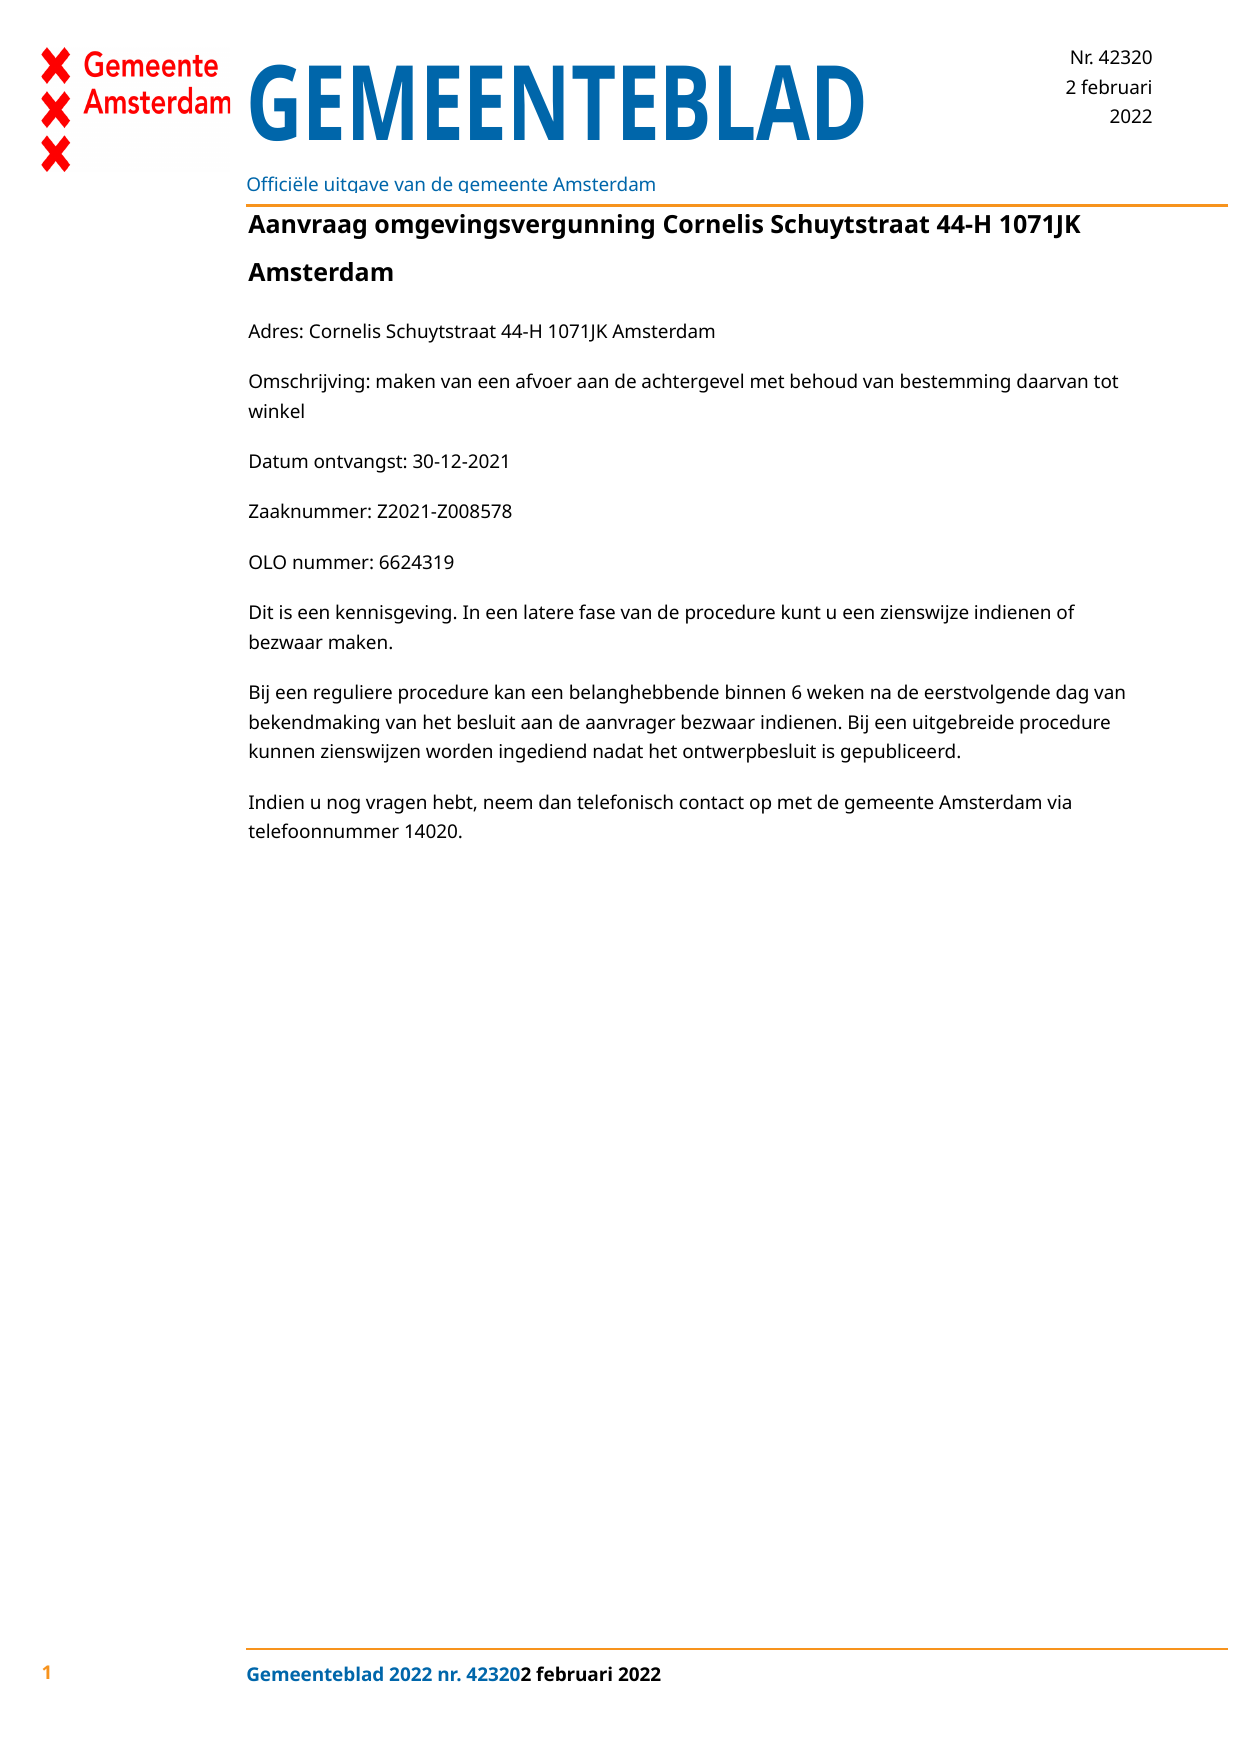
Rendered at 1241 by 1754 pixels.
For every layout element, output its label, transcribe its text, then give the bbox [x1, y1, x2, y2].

text Omschrijving: maken van een afvoer aan de achtergevel met behoud van bestemming daarvan tot winkel [248, 368, 1152, 424]
text Adres: Cornelis Schuytstraat 44-H 1071JK Amsterdam [248, 318, 1152, 344]
picture [41, 47, 231, 172]
text Aanvraag omgevingsvergunning Cornelis Schuytstraat 44-H 1071JK Amsterdam [248, 207, 1152, 288]
text Indien u nog vragen hebt, neem dan telefonisch contact op met de gemeente Amsterdam via telefoonnummer 14020. [248, 789, 1152, 844]
text Bij een reguliere procedure kan een belanghebbende binnen 6 weken na de eerstvolgende dag van bekendmaking van het besluit aan de aanvrager bezwaar indienen. Bij een uitgebreide procedure kunnen zienswijzen worden ingediend nadat het ontwerpbesluit is gepubliceerd. [248, 679, 1152, 764]
text Dit is een kennisgeving. In een latere fase van de procedure kunt u een zienswijze indienen of bezwaar maken. [248, 599, 1152, 655]
text OLO nummer: 6624319 [248, 549, 1152, 575]
text Datum ontvangst: 30-12-2021 [248, 448, 1152, 474]
text Zaaknummer: Z2021-Z008578 [248, 499, 1152, 524]
